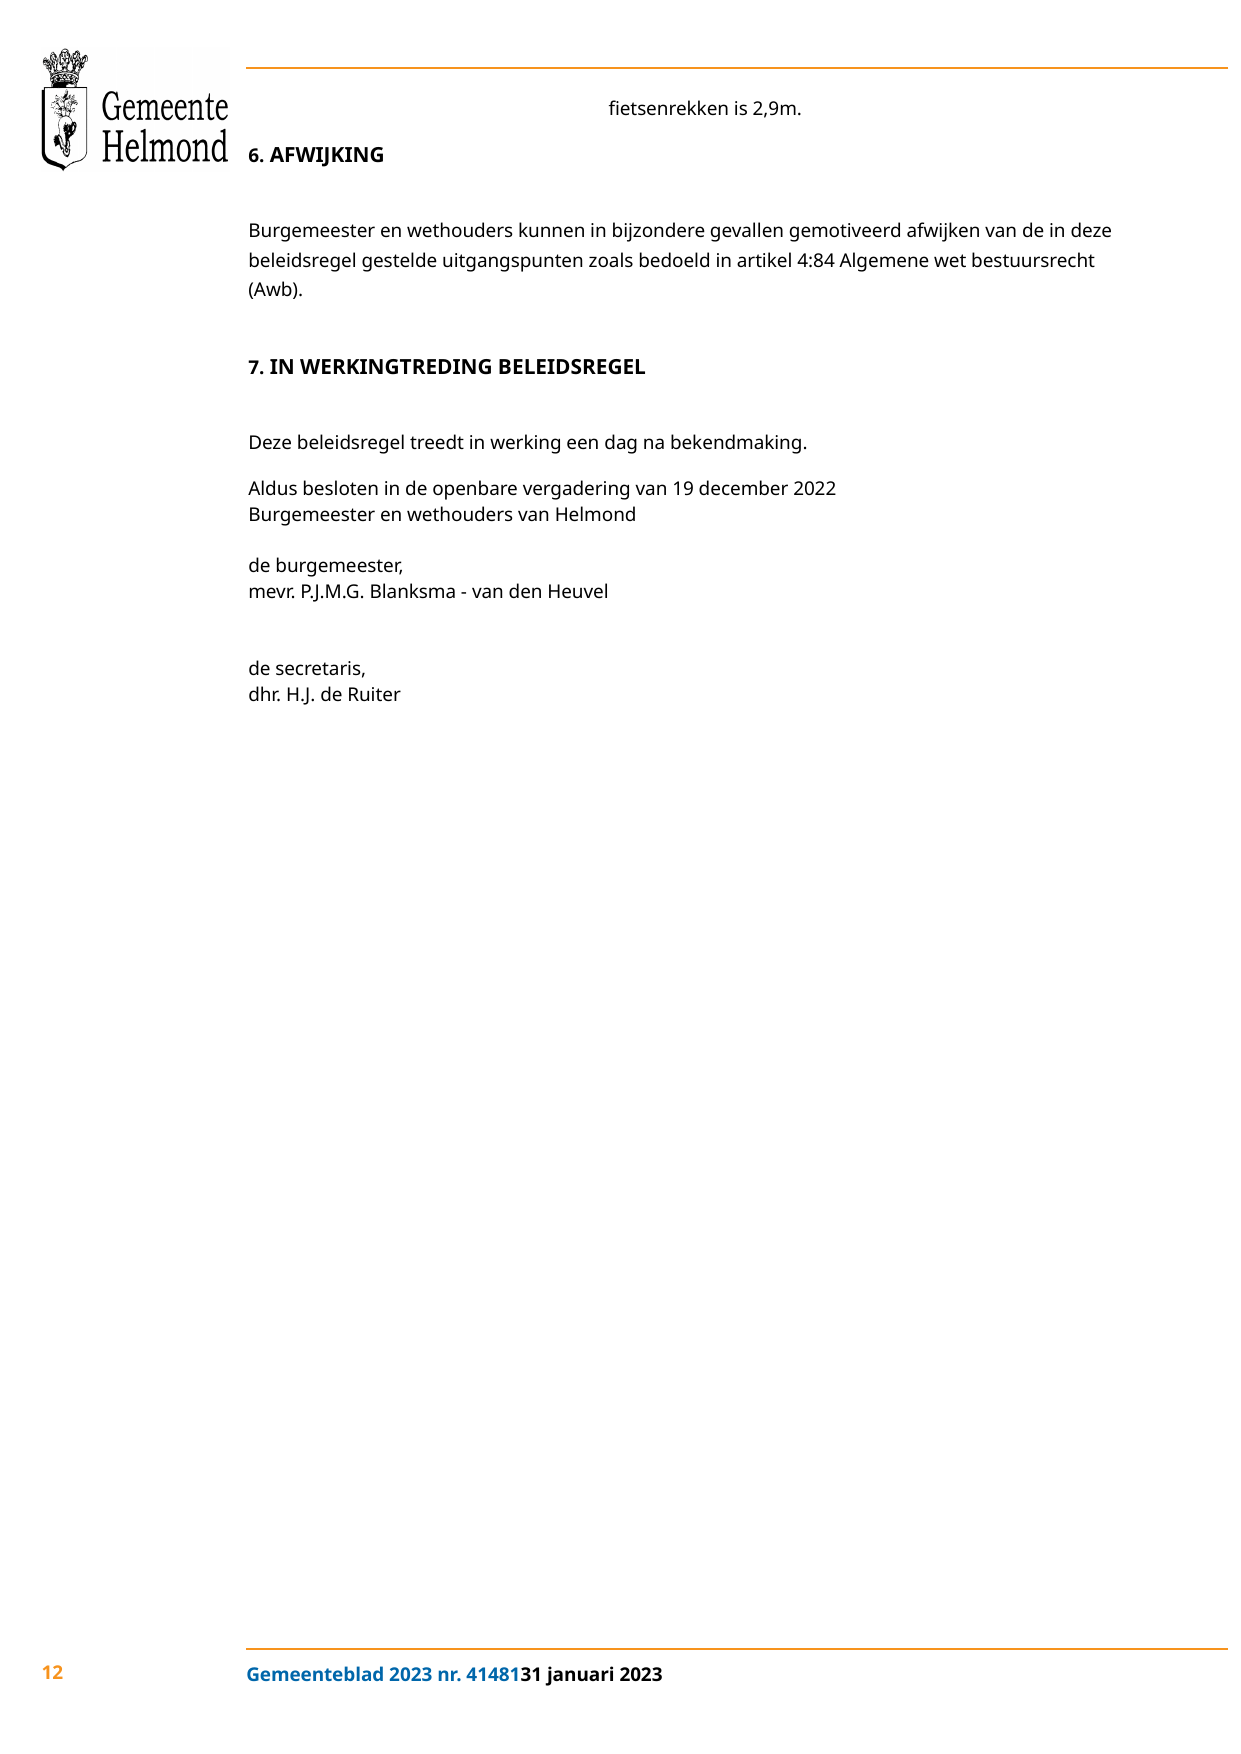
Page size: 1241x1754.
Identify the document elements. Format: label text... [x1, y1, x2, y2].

table_cell [850, 95, 1152, 121]
picture [41, 47, 231, 172]
text 6. AFWIJKING [248, 140, 1152, 168]
text Aldus besloten in de openbare vergadering van 19 december 2022 [248, 475, 1152, 501]
text Burgemeester en wethouders van Helmond [248, 501, 1152, 527]
text Deze beleidsregel treedt in werking een dag na bekendmaking. [248, 429, 1152, 455]
table_cell [248, 95, 549, 121]
text de secretaris, [248, 655, 1152, 681]
text mevr. P.J.M.G. Blanksma - van den Heuvel [248, 578, 1152, 604]
text Burgemeester en wethouders kunnen in bijzondere gevallen gemotiveerd afwijken van de in deze beleidsregel gestelde uitgangspunten zoals bedoeld in artikel 4:84 Algemene wet bestuursrecht (Awb). [248, 217, 1152, 302]
text 7. IN WERKINGTREDING BELEIDSREGEL [248, 352, 1152, 380]
table_cell fietsenrekken is 2,9m. [549, 95, 850, 121]
text dhr. H.J. de Ruiter [248, 681, 1152, 707]
text de burgemeester, [248, 552, 1152, 578]
